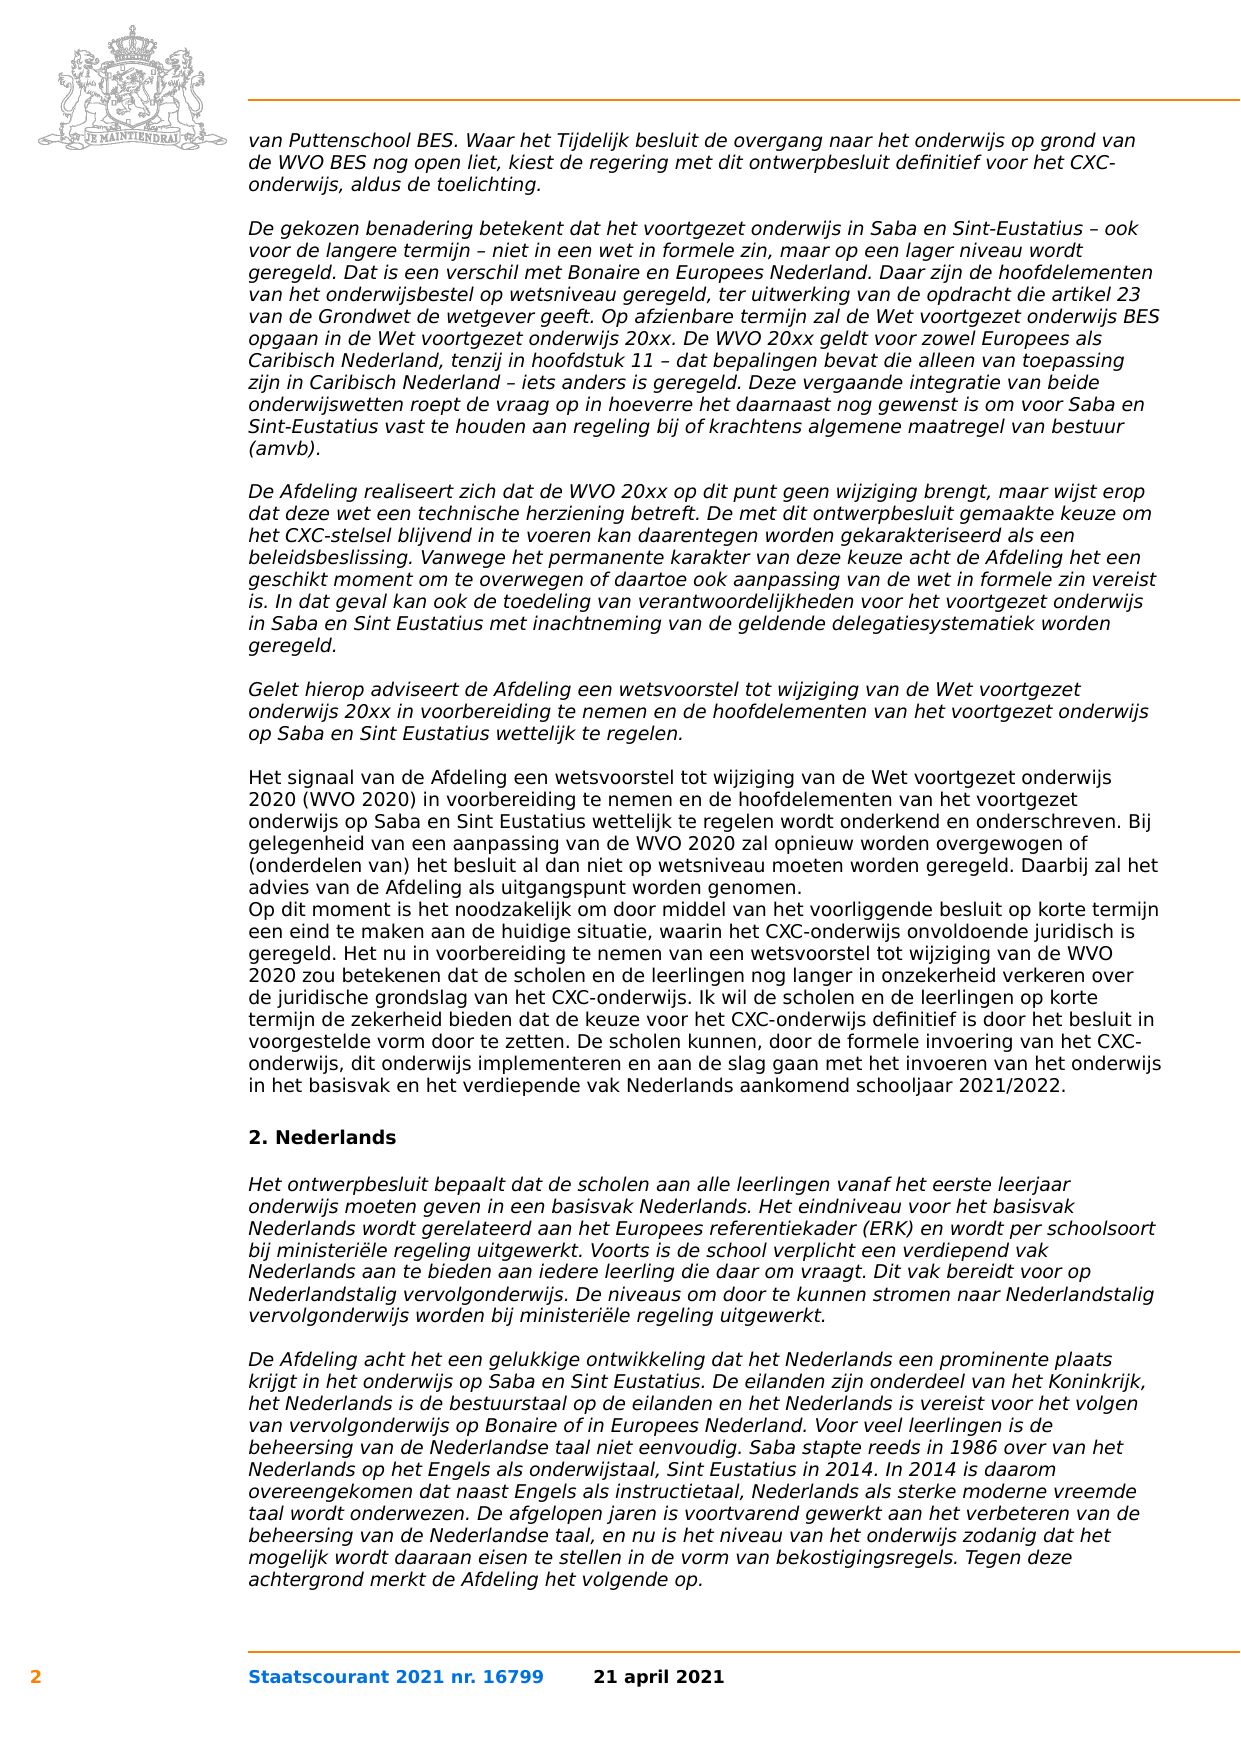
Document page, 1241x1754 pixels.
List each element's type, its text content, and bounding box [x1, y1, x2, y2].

text Het signaal van de Afdeling een wetsvoorstel tot wijziging van de Wet voortgezet onderwijs 2020 (WVO 2020) in voorbereiding te nemen en de hoofdelementen van het voortgezet onderwijs op Saba en Sint Eustatius wettelijk te regelen wordt onderkend en onderschreven. Bij gelegenheid van een aanpassing van de WVO 2020 zal opnieuw worden overgewogen of (onderdelen van) het besluit al dan niet op wetsniveau moeten worden geregeld. Daarbij zal het advies van de Afdeling als uitgangspunt worden genomen. [248, 767, 1163, 899]
text van Puttenschool BES. Waar het Tijdelijk besluit de overgang naar het onderwijs op grond van de WVO BES nog open liet, kiest de regering met dit ontwerpbesluit definitief voor het CXC-onderwijs, aldus de toelichting. [248, 130, 1163, 196]
text De gekozen benadering betekent dat het voortgezet onderwijs in Saba en Sint-Eustatius – ook voor de langere termijn – niet in een wet in formele zin, maar op een lager niveau wordt geregeld. Dat is een verschil met Bonaire en Europees Nederland. Daar zijn de hoofdelementen van het onderwijsbestel op wetsniveau geregeld, ter uitwerking van de opdracht die artikel 23 van de Grondwet de wetgever geeft. Op afzienbare termijn zal de Wet voortgezet onderwijs BES opgaan in de Wet voortgezet onderwijs 20xx. De WVO 20xx geldt voor zowel Europees als Caribisch Nederland, tenzij in hoofdstuk 11 – dat bepalingen bevat die alleen van toepassing zijn in Caribisch Nederland – iets anders is geregeld. Deze vergaande integratie van beide onderwijswetten roept de vraag op in hoeverre het daarnaast nog gewenst is om voor Saba en Sint-Eustatius vast te houden aan regeling bij of krachtens algemene maatregel van bestuur (amvb). [248, 218, 1163, 459]
text De Afdeling realiseert zich dat de WVO 20xx op dit punt geen wijziging brengt, maar wijst erop dat deze wet een technische herziening betreft. De met dit ontwerpbesluit gemaakte keuze om het CXC-stelsel blijvend in te voeren kan daarentegen worden gekarakteriseerd als een beleidsbeslissing. Vanwege het permanente karakter van deze keuze acht de Afdeling het een geschikt moment om te overwegen of daartoe ook aanpassing van de wet in formele zin vereist is. In dat geval kan ook de toedeling van verantwoordelijkheden voor het voortgezet onderwijs in Saba en Sint Eustatius met inachtneming van de geldende delegatiesystematiek worden geregeld. [248, 481, 1163, 657]
text De Afdeling acht het een gelukkige ontwikkeling dat het Nederlands een prominente plaats krijgt in het onderwijs op Saba en Sint Eustatius. De eilanden zijn onderdeel van het Koninkrijk, het Nederlands is de bestuurstaal op de eilanden en het Nederlands is vereist voor het volgen van vervolgonderwijs op Bonaire of in Europees Nederland. Voor veel leerlingen is de beheersing van de Nederlandse taal niet eenvoudig. Saba stapte reeds in 1986 over van het Nederlands op het Engels als onderwijstaal, Sint Eustatius in 2014. In 2014 is daarom overeengekomen dat naast Engels als instructietaal, Nederlands als sterke moderne vreemde taal wordt onderwezen. De afgelopen jaren is voortvarend gewerkt aan het verbeteren van de beheersing van de Nederlandse taal, en nu is het niveau van het onderwijs zodanig dat het mogelijk wordt daaraan eisen te stellen in de vorm van bekostigingsregels. Tegen deze achtergrond merkt de Afdeling het volgende op. [248, 1349, 1163, 1591]
picture [38, 25, 227, 150]
text Gelet hierop adviseert de Afdeling een wetsvoorstel tot wijziging van de Wet voortgezet onderwijs 20xx in voorbereiding te nemen en de hoofdelementen van het voortgezet onderwijs op Saba en Sint Eustatius wettelijk te regelen. [248, 679, 1163, 745]
text Op dit moment is het noodzakelijk om door middel van het voorliggende besluit op korte termijn een eind te maken aan de huidige situatie, waarin het CXC-onderwijs onvoldoende juridisch is geregeld. Het nu in voorbereiding te nemen van een wetsvoorstel tot wijziging van de WVO 2020 zou betekenen dat de scholen en de leerlingen nog langer in onzekerheid verkeren over de juridische grondslag van het CXC-onderwijs. Ik wil de scholen en de leerlingen op korte termijn de zekerheid bieden dat de keuze voor het CXC-onderwijs definitief is door het besluit in voorgestelde vorm door te zetten. De scholen kunnen, door de formele invoering van het CXC-onderwijs, dit onderwijs implementeren en aan de slag gaan met het invoeren van het onderwijs in het basisvak en het verdiepende vak Nederlands aankomend schooljaar 2021/2022. [248, 899, 1163, 1097]
text Het ontwerpbesluit bepaalt dat de scholen aan alle leerlingen vanaf het eerste leerjaar onderwijs moeten geven in een basisvak Nederlands. Het eindniveau voor het basisvak Nederlands wordt gerelateerd aan het Europees referentiekader (ERK) en wordt per schoolsoort bij ministeriële regeling uitgewerkt. Voorts is de school verplicht een verdiepend vak Nederlands aan te bieden aan iedere leerling die daar om vraagt. Dit vak bereidt voor op Nederlandstalig vervolgonderwijs. De niveaus om door te kunnen stromen naar Nederlandstalig vervolgonderwijs worden bij ministeriële regeling uitgewerkt. [248, 1173, 1163, 1327]
subtitle 2. Nederlands [248, 1127, 1163, 1148]
